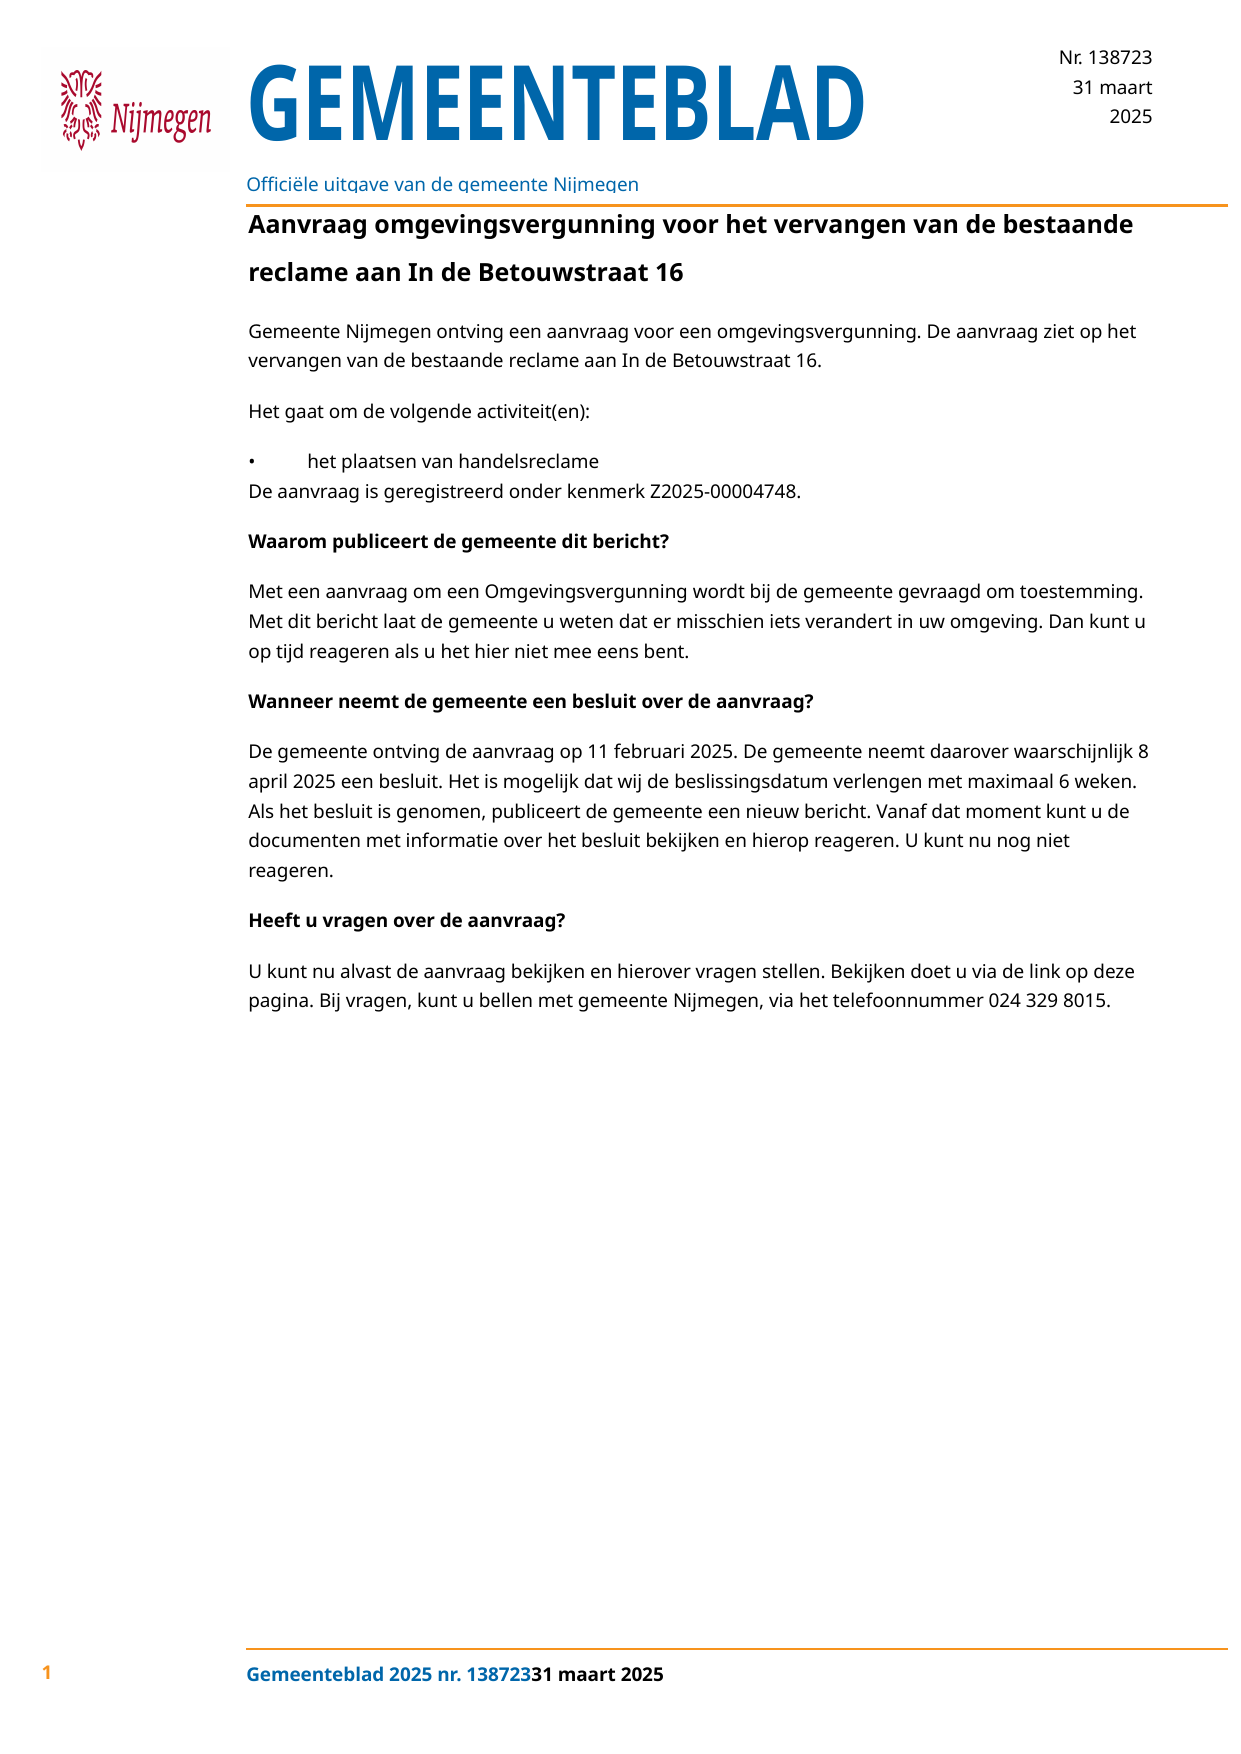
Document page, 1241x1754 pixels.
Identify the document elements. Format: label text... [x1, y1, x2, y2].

text Aanvraag omgevingsvergunning voor het vervangen van de bestaande reclame aan In de Betouwstraat 16 [248, 207, 1152, 288]
text Het gaat om de volgende activiteit(en): [248, 398, 1152, 424]
text Met een aanvraag om een Omgevingsvergunning wordt bij de gemeente gevraagd om toestemming. Met dit bericht laat de gemeente u weten dat er misschien iets verandert in uw omgeving. Dan kunt u op tijd reageren als u het hier niet mee eens bent. [248, 579, 1152, 664]
picture [41, 47, 231, 172]
text U kunt nu alvast de aanvraag bekijken en hierover vragen stellen. Bekijken doet u via de link op deze pagina. Bij vragen, kunt u bellen met gemeente Nijmegen, via het telefoonnummer 024 329 8015. [248, 958, 1152, 1013]
text Waarom publiceert de gemeente dit bericht? [248, 528, 1152, 554]
text Heeft u vragen over de aanvraag? [248, 907, 1152, 933]
text De aanvraag is geregistreerd onder kenmerk Z2025-00004748. [248, 478, 1152, 504]
list het plaatsen van handelsreclame [248, 448, 1152, 474]
text Wanneer neemt de gemeente een besluit over de aanvraag? [248, 688, 1152, 714]
text De gemeente ontving de aanvraag op 11 februari 2025. De gemeente neemt daarover waarschijnlijk 8 april 2025 een besluit. Het is mogelijk dat wij de beslissingsdatum verlengen met maximaal 6 weken. Als het besluit is genomen, publiceert de gemeente een nieuw bericht. Vanaf dat moment kunt u de documenten met informatie over het besluit bekijken en hierop reageren. U kunt nu nog niet reageren. [248, 739, 1152, 883]
text Gemeente Nijmegen ontving een aanvraag voor een omgevingsvergunning. De aanvraag ziet op het vervangen van de bestaande reclame aan In de Betouwstraat 16. [248, 318, 1152, 373]
